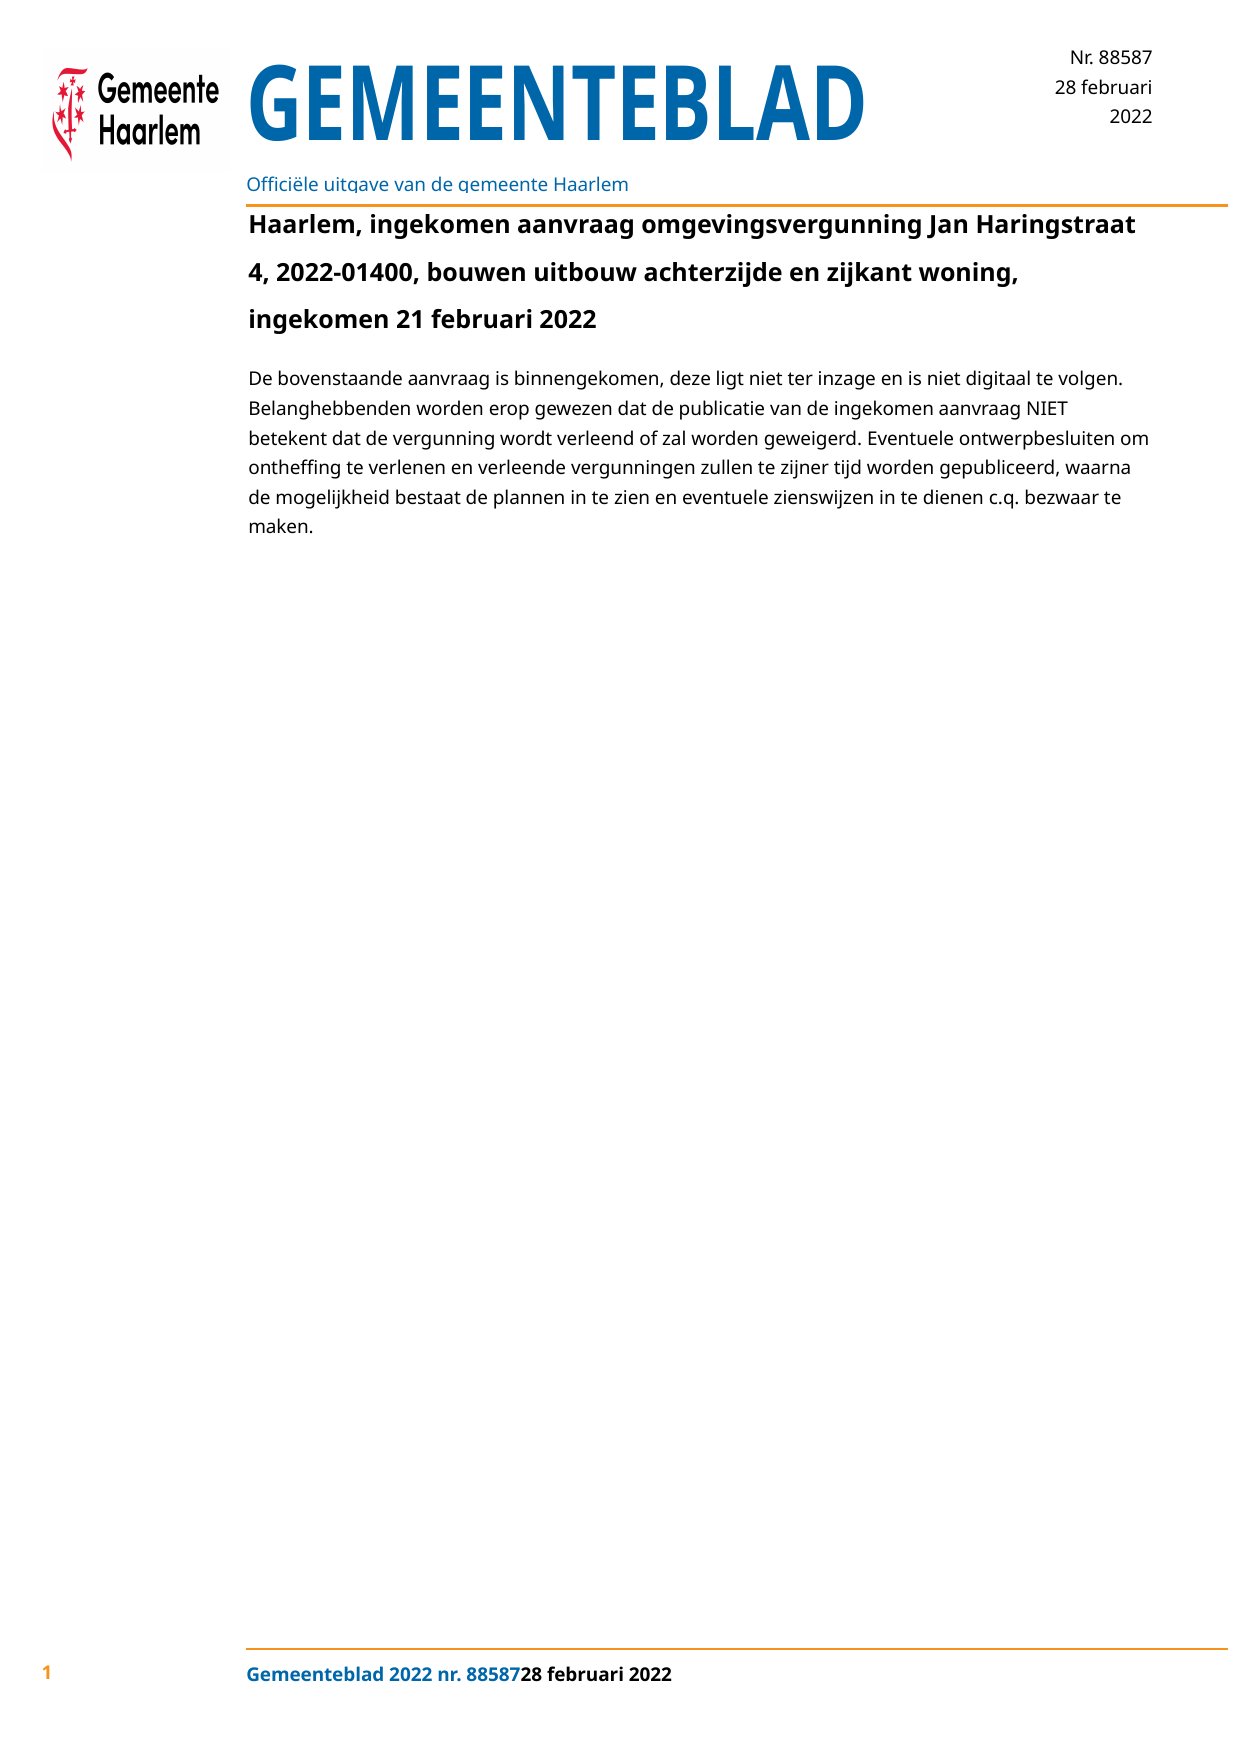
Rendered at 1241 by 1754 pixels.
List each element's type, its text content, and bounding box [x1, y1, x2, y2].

text De bovenstaande aanvraag is binnengekomen, deze ligt niet ter inzage en is niet digitaal te volgen. Belanghebbenden worden erop gewezen dat de publicatie van de ingekomen aanvraag NIET betekent dat de vergunning wordt verleend of zal worden geweigerd. Eventuele ontwerpbesluiten om ontheffing te verlenen en verleende vergunningen zullen te zijner tijd worden gepubliceerd, waarna de mogelijkheid bestaat de plannen in te zien en eventuele zienswijzen in te dienen c.q. bezwaar te maken. [248, 366, 1152, 539]
picture [41, 47, 231, 172]
text Haarlem, ingekomen aanvraag omgevingsvergunning Jan Haringstraat 4, 2022-01400, bouwen uitbouw achterzijde en zijkant woning, ingekomen 21 februari 2022 [248, 207, 1152, 336]
